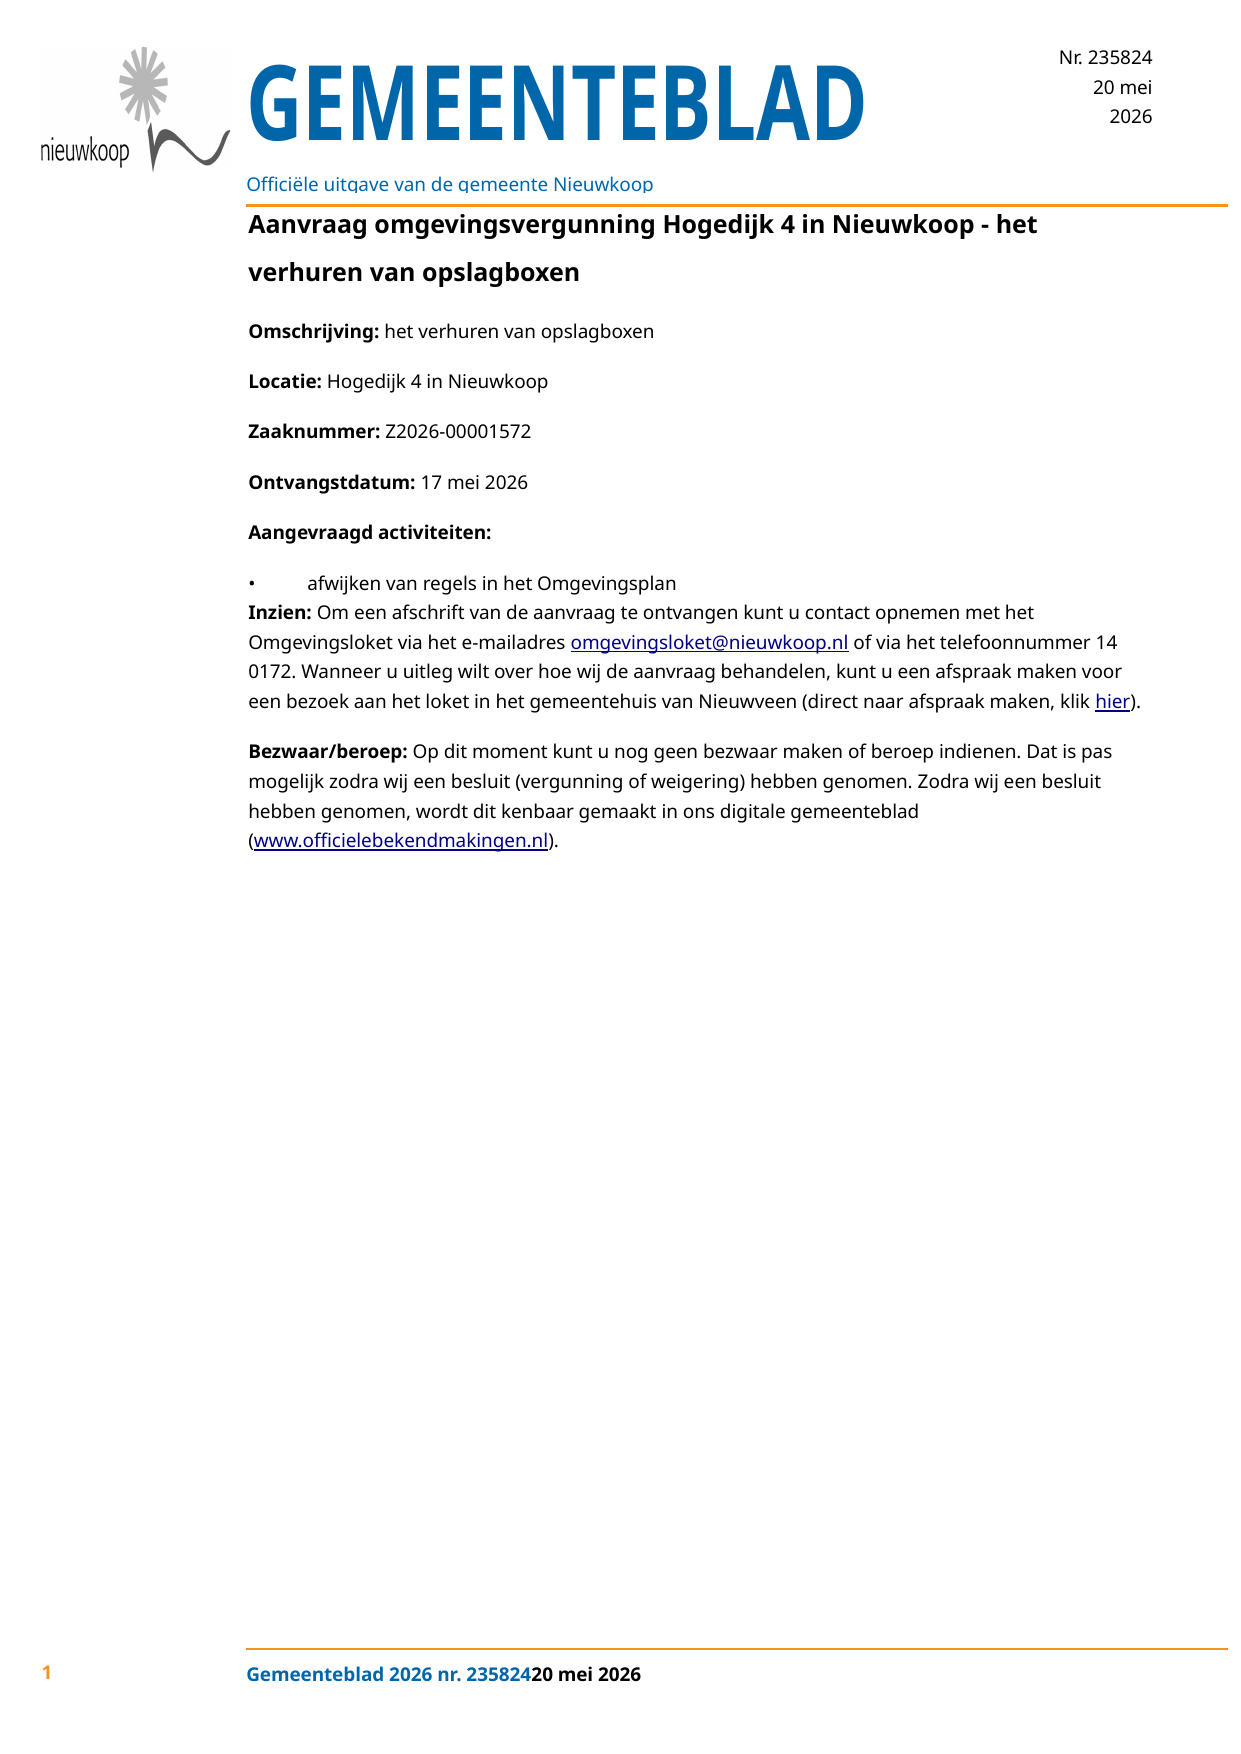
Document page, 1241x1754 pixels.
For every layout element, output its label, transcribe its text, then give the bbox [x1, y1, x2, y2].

text Locatie: Hogedijk 4 in Nieuwkoop [248, 368, 1152, 394]
text Ontvangstdatum: 17 mei 2026 [248, 469, 1152, 495]
text Aangevraagd activiteiten: [248, 519, 1152, 545]
text Omschrijving: het verhuren van opslagboxen [248, 318, 1152, 344]
list afwijken van regels in het Omgevingsplan [248, 570, 1152, 596]
text Aanvraag omgevingsvergunning Hogedijk 4 in Nieuwkoop - het verhuren van opslagboxen [248, 207, 1152, 288]
picture [41, 47, 231, 172]
text Bezwaar/beroep: Op dit moment kunt u nog geen bezwaar maken of beroep indienen. Dat is pas mogelijk zodra wij een besluit (vergunning of weigering) hebben genomen. Zodra wij een besluit hebben genomen, wordt dit kenbaar gemaakt in ons digitale gemeenteblad (www.officielebekendmakingen.nl). [248, 739, 1152, 853]
text Inzien: Om een afschrift van de aanvraag te ontvangen kunt u contact opnemen met het Omgevingsloket via het e-mailadres omgevingsloket@nieuwkoop.nl of via het telefoonnummer 14 0172. Wanneer u uitleg wilt over hoe wij de aanvraag behandelen, kunt u een afspraak maken voor een bezoek aan het loket in het gemeentehuis van Nieuwveen (direct naar afspraak maken, klik hier). [248, 599, 1152, 714]
text Zaaknummer: Z2026-00001572 [248, 419, 1152, 444]
